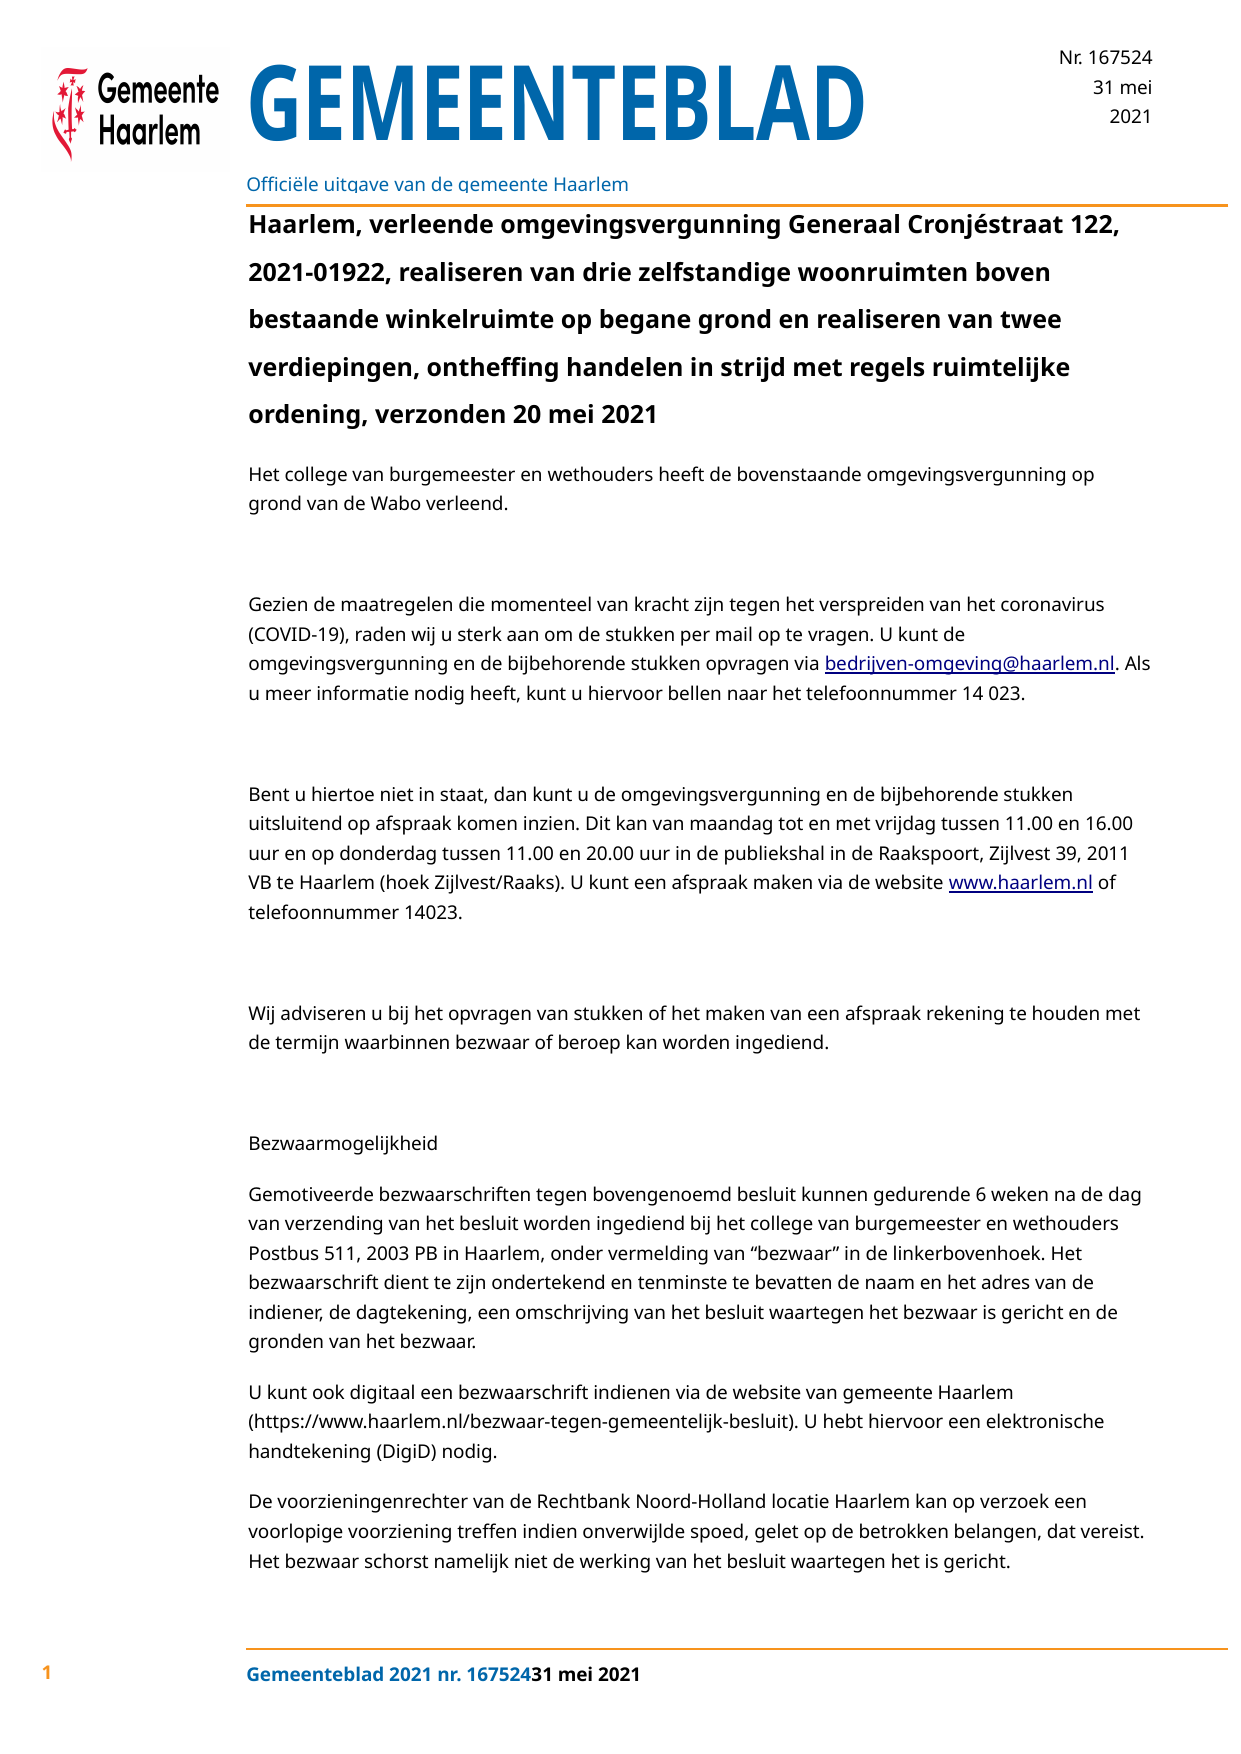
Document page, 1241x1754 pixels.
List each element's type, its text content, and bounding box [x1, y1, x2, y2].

text Bent u hiertoe niet in staat, dan kunt u de omgevingsvergunning en de bijbehorende stukken uitsluitend op afspraak komen inzien. Dit kan van maandag tot en met vrijdag tussen 11.00 en 16.00 uur en op donderdag tussen 11.00 en 20.00 uur in de publiekshal in de Raakspoort, Zijlvest 39, 2011 VB te Haarlem (hoek Zijlvest/Raaks). U kunt een afspraak maken via de website www.haarlem.nl of telefoonnummer 14023. [248, 781, 1152, 925]
text Gemotiveerde bezwaarschriften tegen bovengenoemd besluit kunnen gedurende 6 weken na de dag van verzending van het besluit worden ingediend bij het college van burgemeester en wethouders Postbus 511, 2003 PB in Haarlem, onder vermelding van “bezwaar” in de linkerbovenhoek. Het bezwaarschrift dient te zijn ondertekend en tenminste te bevatten de naam en het adres van de indiener, de dagtekening, een omschrijving van het besluit waartegen het bezwaar is gericht en de gronden van het bezwaar. [248, 1181, 1152, 1354]
text Haarlem, verleende omgevingsvergunning Generaal Cronjéstraat 122, 2021-01922, realiseren van drie zelfstandige woonruimten boven bestaande winkelruimte op begane grond en realiseren van twee verdiepingen, ontheffing handelen in strijd met regels ruimtelijke ordening, verzonden 20 mei 2021 [248, 207, 1152, 431]
text Het college van burgemeester en wethouders heeft de bovenstaande omgevingsvergunning op grond van de Wabo verleend. [248, 461, 1152, 516]
text Wij adviseren u bij het opvragen van stukken of het maken van een afspraak rekening te houden met de termijn waarbinnen bezwaar of beroep kan worden ingediend. [248, 1000, 1152, 1055]
text Gezien de maatregelen die momenteel van kracht zijn tegen het verspreiden van het coronavirus (COVID-19), raden wij u sterk aan om de stukken per mail op te vragen. U kunt de omgevingsvergunning en de bijbehorende stukken opvragen via bedrijven-omgeving@haarlem.nl. Als u meer informatie nodig heeft, kunt u hiervoor bellen naar het telefoonnummer 14 023. [248, 591, 1152, 706]
picture [41, 47, 231, 172]
text Bezwaarmogelijkheid [248, 1130, 1152, 1156]
text De voorzieningenrechter van de Rechtbank Noord-Holland locatie Haarlem kan op verzoek een voorlopige voorziening treffen indien onverwijlde spoed, gelet op de betrokken belangen, dat vereist. Het bezwaar schorst namelijk niet de werking van het besluit waartegen het is gericht. [248, 1489, 1152, 1573]
text U kunt ook digitaal een bezwaarschrift indienen via de website van gemeente Haarlem (https://www.haarlem.nl/bezwaar-tegen-gemeentelijk-besluit). U hebt hiervoor een elektronische handtekening (DigiD) nodig. [248, 1379, 1152, 1464]
